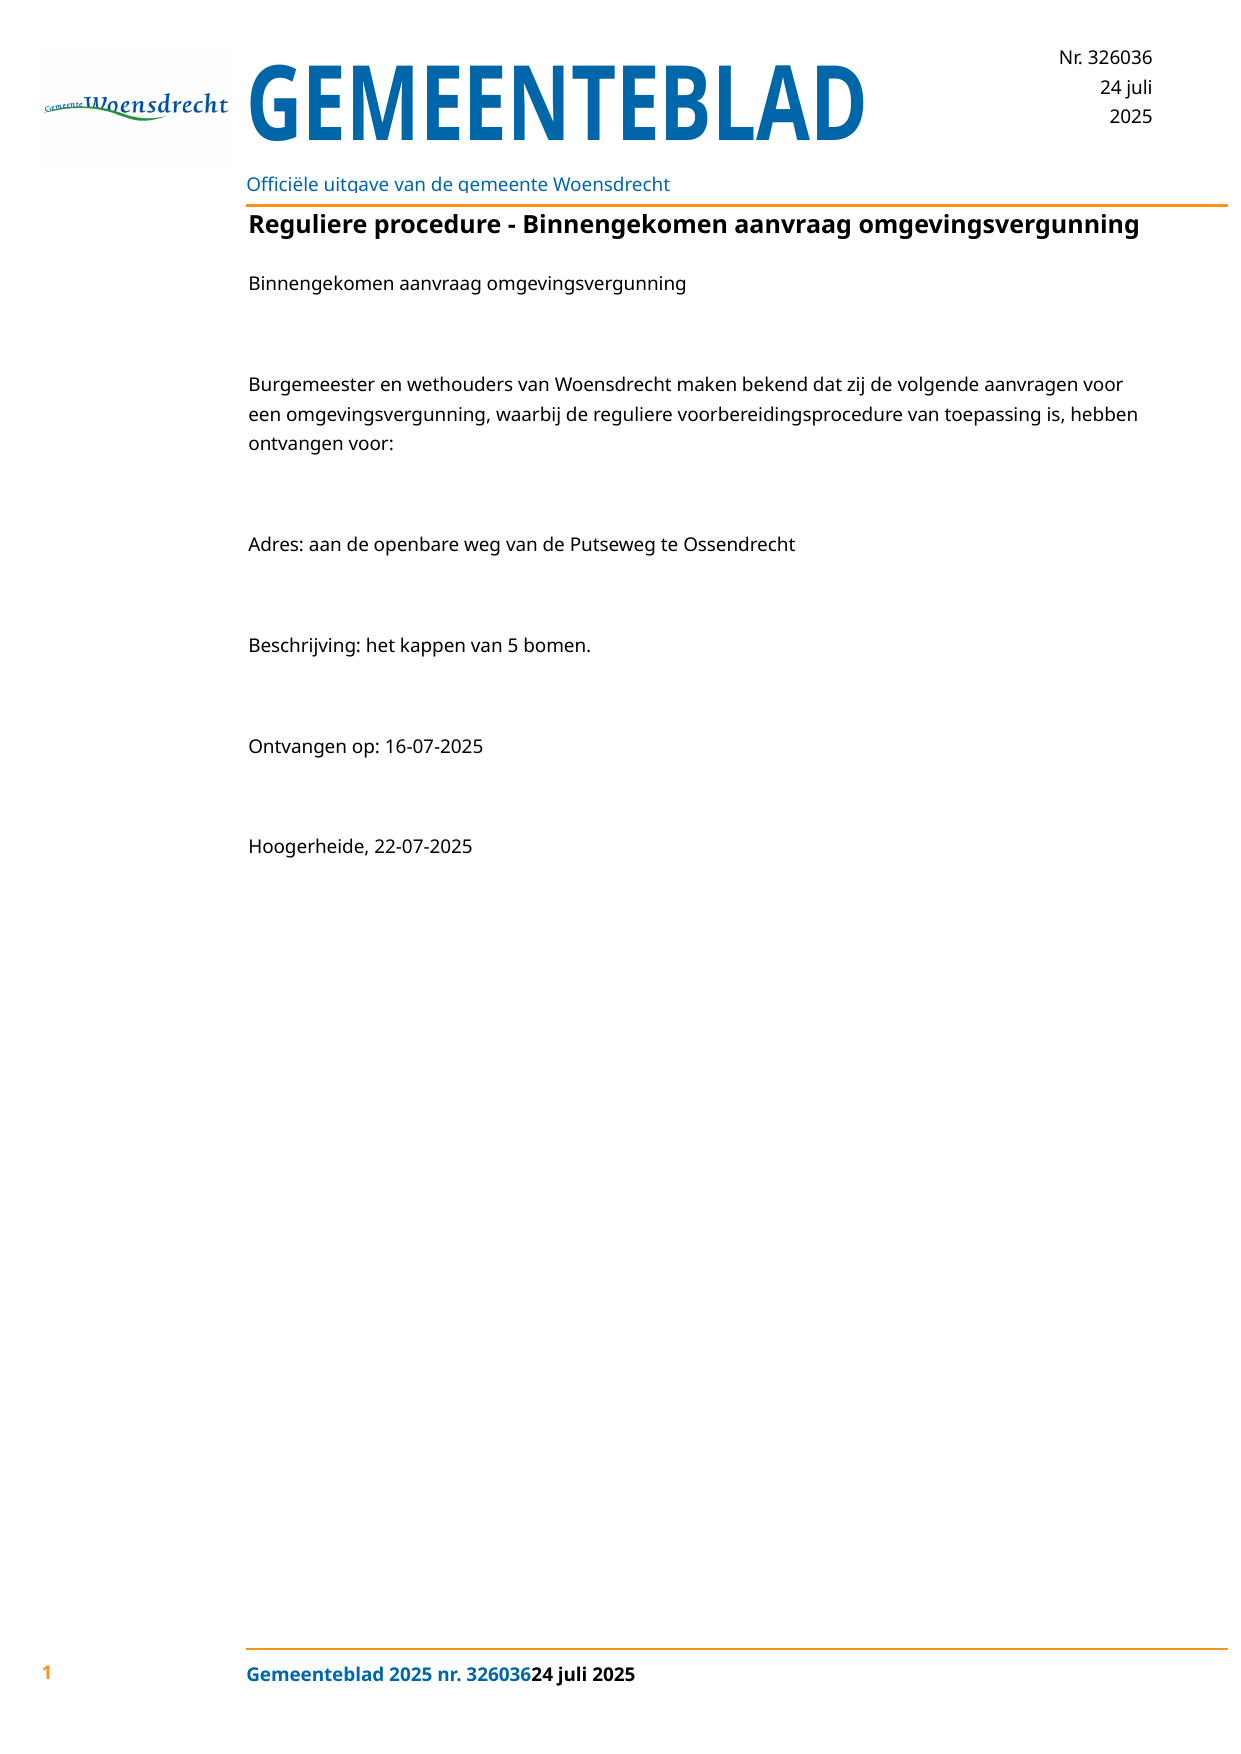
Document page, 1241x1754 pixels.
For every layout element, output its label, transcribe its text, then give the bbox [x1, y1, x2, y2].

text Binnengekomen aanvraag omgevingsvergunning [248, 270, 1152, 296]
text Hoogerheide, 22-07-2025 [248, 834, 1152, 859]
text Adres: aan de openbare weg van de Putseweg te Ossendrecht [248, 531, 1152, 557]
text Burgemeester en wethouders van Woensdrecht maken bekend dat zij de volgende aanvragen voor een omgevingsvergunning, waarbij de reguliere voorbereidingsprocedure van toepassing is, hebben ontvangen voor: [248, 371, 1152, 456]
text Ontvangen op: 16-07-2025 [248, 733, 1152, 758]
text Reguliere procedure - Binnengekomen aanvraag omgevingsvergunning [248, 207, 1152, 241]
text Beschrijving: het kappen van 5 bomen. [248, 632, 1152, 658]
picture [41, 47, 231, 172]
